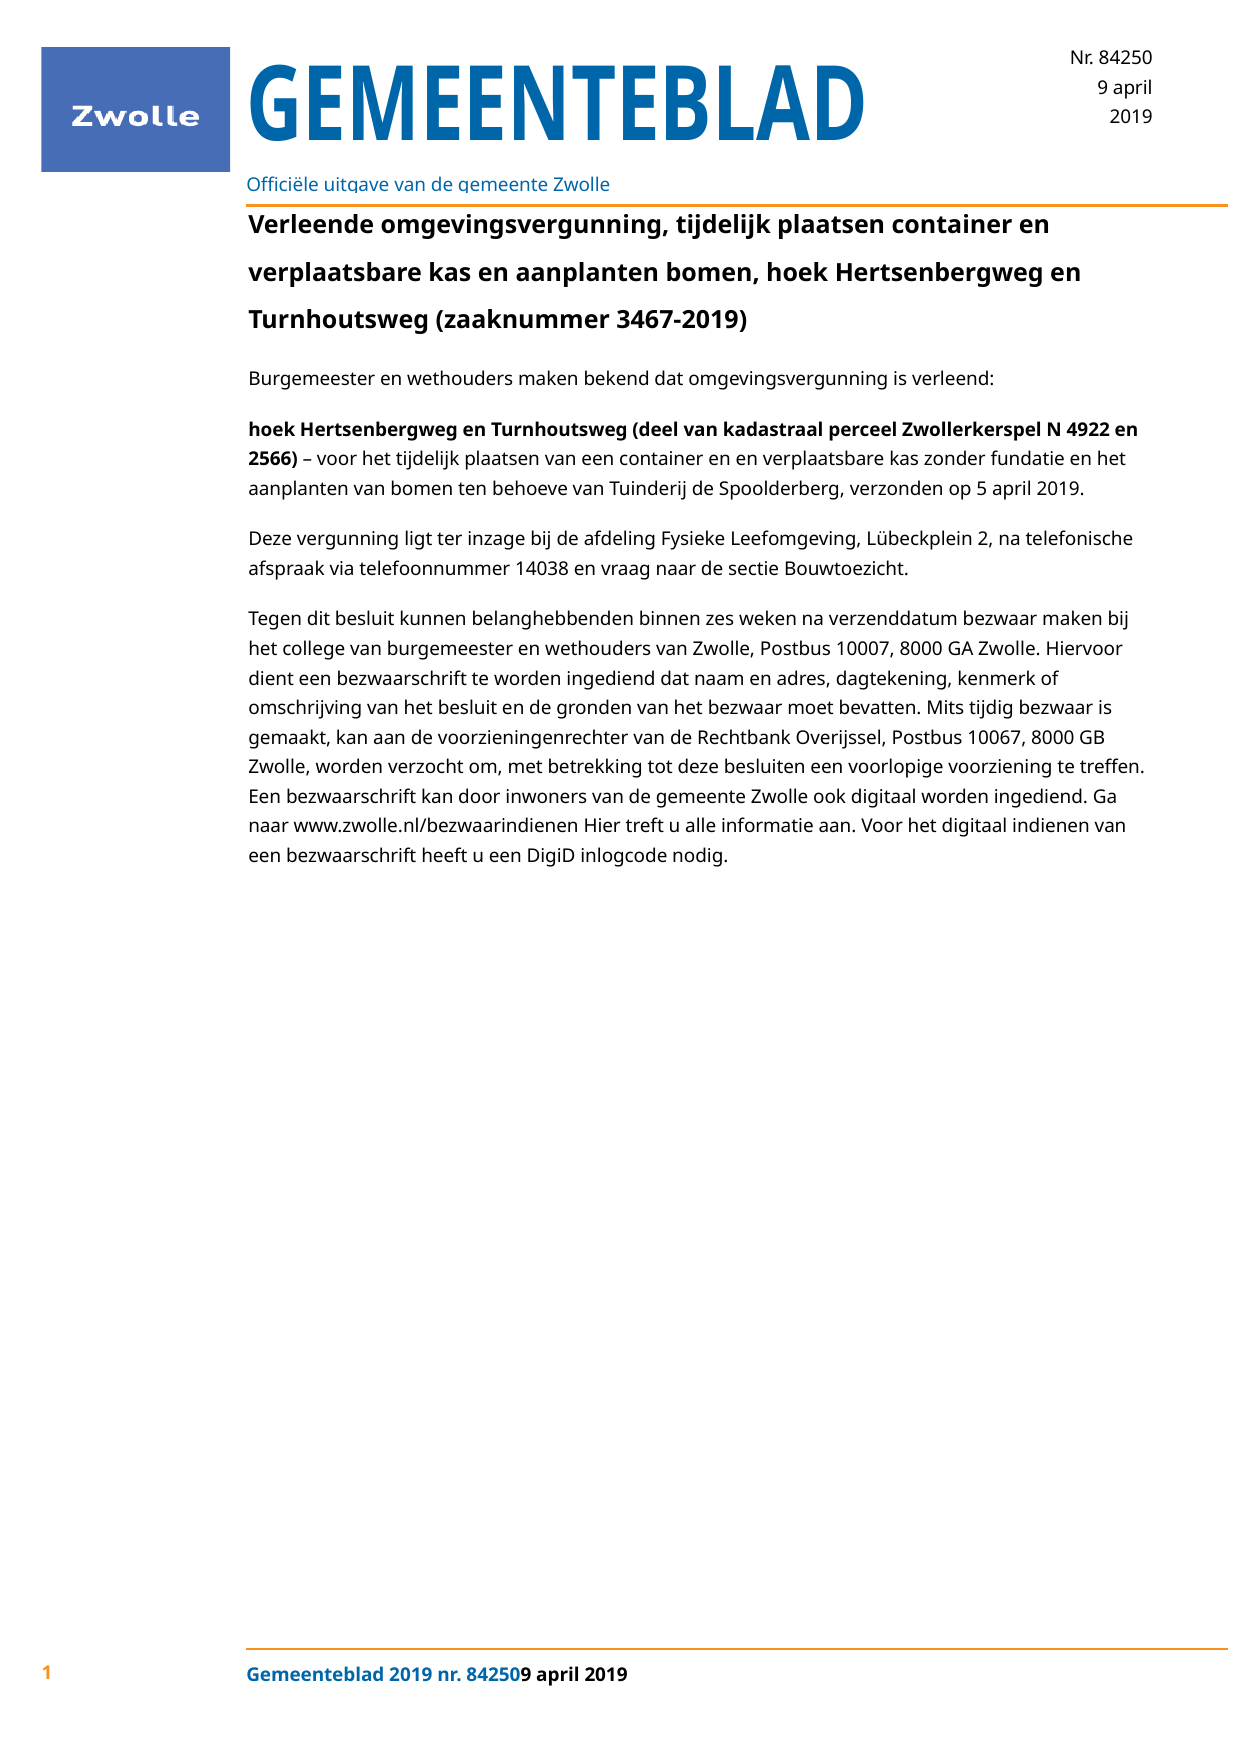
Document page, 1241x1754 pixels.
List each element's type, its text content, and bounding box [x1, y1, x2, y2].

text Deze vergunning ligt ter inzage bij de afdeling Fysieke Leefomgeving, Lübeckplein 2, na telefonische afspraak via telefoonnummer 14038 en vraag naar de sectie Bouwtoezicht. [248, 526, 1152, 581]
text hoek Hertsenbergweg en Turnhoutsweg (deel van kadastraal perceel Zwollerkerspel N 4922 en 2566) – voor het tijdelijk plaatsen van een container en en verplaatsbare kas zonder fundatie en het aanplanten van bomen ten behoeve van Tuinderij de Spoolderberg, verzonden op 5 april 2019. [248, 416, 1152, 501]
text Burgemeester en wethouders maken bekend dat omgevingsvergunning is verleend: [248, 366, 1152, 391]
picture [41, 47, 231, 172]
text Verleende omgevingsvergunning, tijdelijk plaatsen container en verplaatsbare kas en aanplanten bomen, hoek Hertsenbergweg en Turnhoutsweg (zaaknummer 3467-2019) [248, 207, 1152, 336]
text Tegen dit besluit kunnen belanghebbenden binnen zes weken na verzenddatum bezwaar maken bij het college van burgemeester en wethouders van Zwolle, Postbus 10007, 8000 GA Zwolle. Hiervoor dient een bezwaarschrift te worden ingediend dat naam en adres, dagtekening, kenmerk of omschrijving van het besluit en de gronden van het bezwaar moet bevatten. Mits tijdig bezwaar is gemaakt, kan aan de voorzieningenrechter van de Rechtbank Overijssel, Postbus 10067, 8000 GB Zwolle, worden verzocht om, met betrekking tot deze besluiten een voorlopige voorziening te treffen. Een bezwaarschrift kan door inwoners van de gemeente Zwolle ook digitaal worden ingediend. Ga naar www.zwolle.nl/bezwaarindienen Hier treft u alle informatie aan. Voor het digitaal indienen van een bezwaarschrift heeft u een DigiD inlogcode nodig. [248, 606, 1152, 868]
